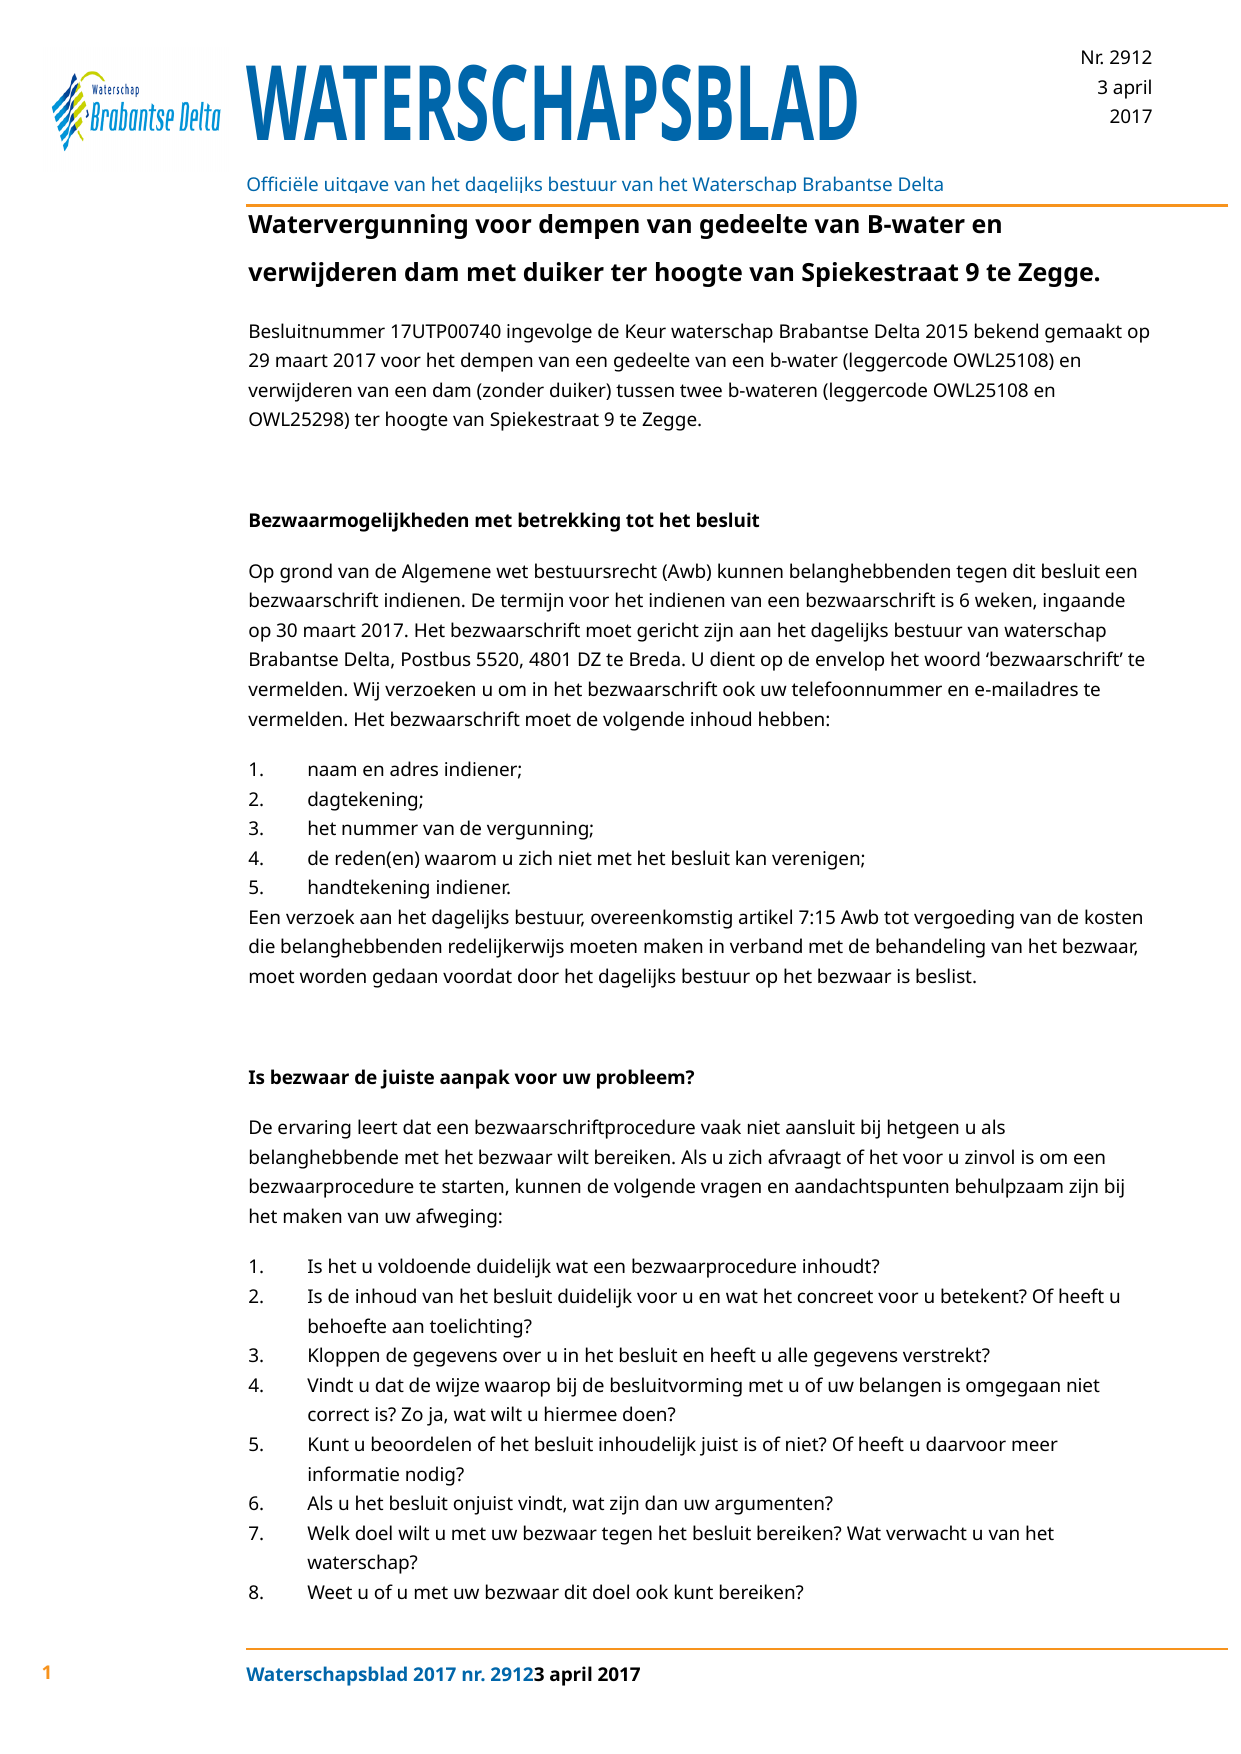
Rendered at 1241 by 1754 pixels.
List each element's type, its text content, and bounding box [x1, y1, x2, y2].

text Een verzoek aan het dagelijks bestuur, overeenkomstig artikel 7:15 Awb tot vergoeding van de kosten die belanghebbenden redelijkerwijs moeten maken in verband met de behandeling van het bezwaar, moet worden gedaan voordat door het dagelijks bestuur op het bezwaar is beslist. [248, 904, 1152, 989]
list Kloppen de gegevens over u in het besluit en heeft u alle gegevens verstrekt? [248, 1342, 1152, 1368]
text Besluitnummer 17UTP00740 ingevolge de Keur waterschap Brabantse Delta 2015 bekend gemaakt op 29 maart 2017 voor het dempen van een gedeelte van een b-water (leggercode OWL25108) en verwijderen van een dam (zonder duiker) tussen twee b-wateren (leggercode OWL25108 en OWL25298) ter hoogte van Spiekestraat 9 te Zegge. [248, 318, 1152, 432]
list het nummer van de vergunning; [248, 815, 1152, 841]
text Watervergunning voor dempen van gedeelte van B-water en verwijderen dam met duiker ter hoogte van Spiekestraat 9 te Zegge. [248, 207, 1152, 288]
list dagtekening; [248, 786, 1152, 812]
text De ervaring leert dat een bezwaarschriftprocedure vaak niet aansluit bij hetgeen u als belanghebbende met het bezwaar wilt bereiken. Als u zich afvraagt of het voor u zinvol is om een bezwaarprocedure te starten, kunnen de volgende vragen en aandachtspunten behulpzaam zijn bij het maken van uw afweging: [248, 1114, 1152, 1229]
list Vindt u dat de wijze waarop bij de besluitvorming met u of uw belangen is omgegaan niet correct is? Zo ja, wat wilt u hiermee doen? [248, 1372, 1152, 1427]
list handtekening indiener. [248, 874, 1152, 900]
list Is de inhoud van het besluit duidelijk voor u en wat het concreet voor u betekent? Of heeft u behoefte aan toelichting? [248, 1283, 1152, 1339]
text Op grond van de Algemene wet bestuursrecht (Awb) kunnen belanghebbenden tegen dit besluit een bezwaarschrift indienen. De termijn voor het indienen van een bezwaarschrift is 6 weken, ingaande op 30 maart 2017. Het bezwaarschrift moet gericht zijn aan het dagelijks bestuur van waterschap Brabantse Delta, Postbus 5520, 4801 DZ te Breda. U dient op de envelop het woord ‘bezwaarschrift’ te vermelden. Wij verzoeken u om in het bezwaarschrift ook uw telefoonnummer en e‑mailadres te vermelden. Het bezwaarschrift moet de volgende inhoud hebben: [248, 558, 1152, 732]
list Kunt u beoordelen of het besluit inhoudelijk juist is of niet? Of heeft u daarvoor meer informatie nodig? [248, 1431, 1152, 1487]
picture [41, 47, 231, 172]
list Welk doel wilt u met uw bezwaar tegen het besluit bereiken? Wat verwacht u van het waterschap? [248, 1520, 1152, 1575]
list naam en adres indiener; [248, 756, 1152, 782]
text Bezwaarmogelijkheden met betrekking tot het besluit [248, 507, 1152, 533]
list Is het u voldoende duidelijk wat een bezwaarprocedure inhoudt? [248, 1254, 1152, 1279]
list Weet u of u met uw bezwaar dit doel ook kunt bereiken? [248, 1579, 1152, 1605]
list de reden(en) waarom u zich niet met het besluit kan verenigen; [248, 845, 1152, 871]
list Als u het besluit onjuist vindt, wat zijn dan uw argumenten? [248, 1490, 1152, 1516]
text Is bezwaar de juiste aanpak voor uw probleem? [248, 1064, 1152, 1090]
